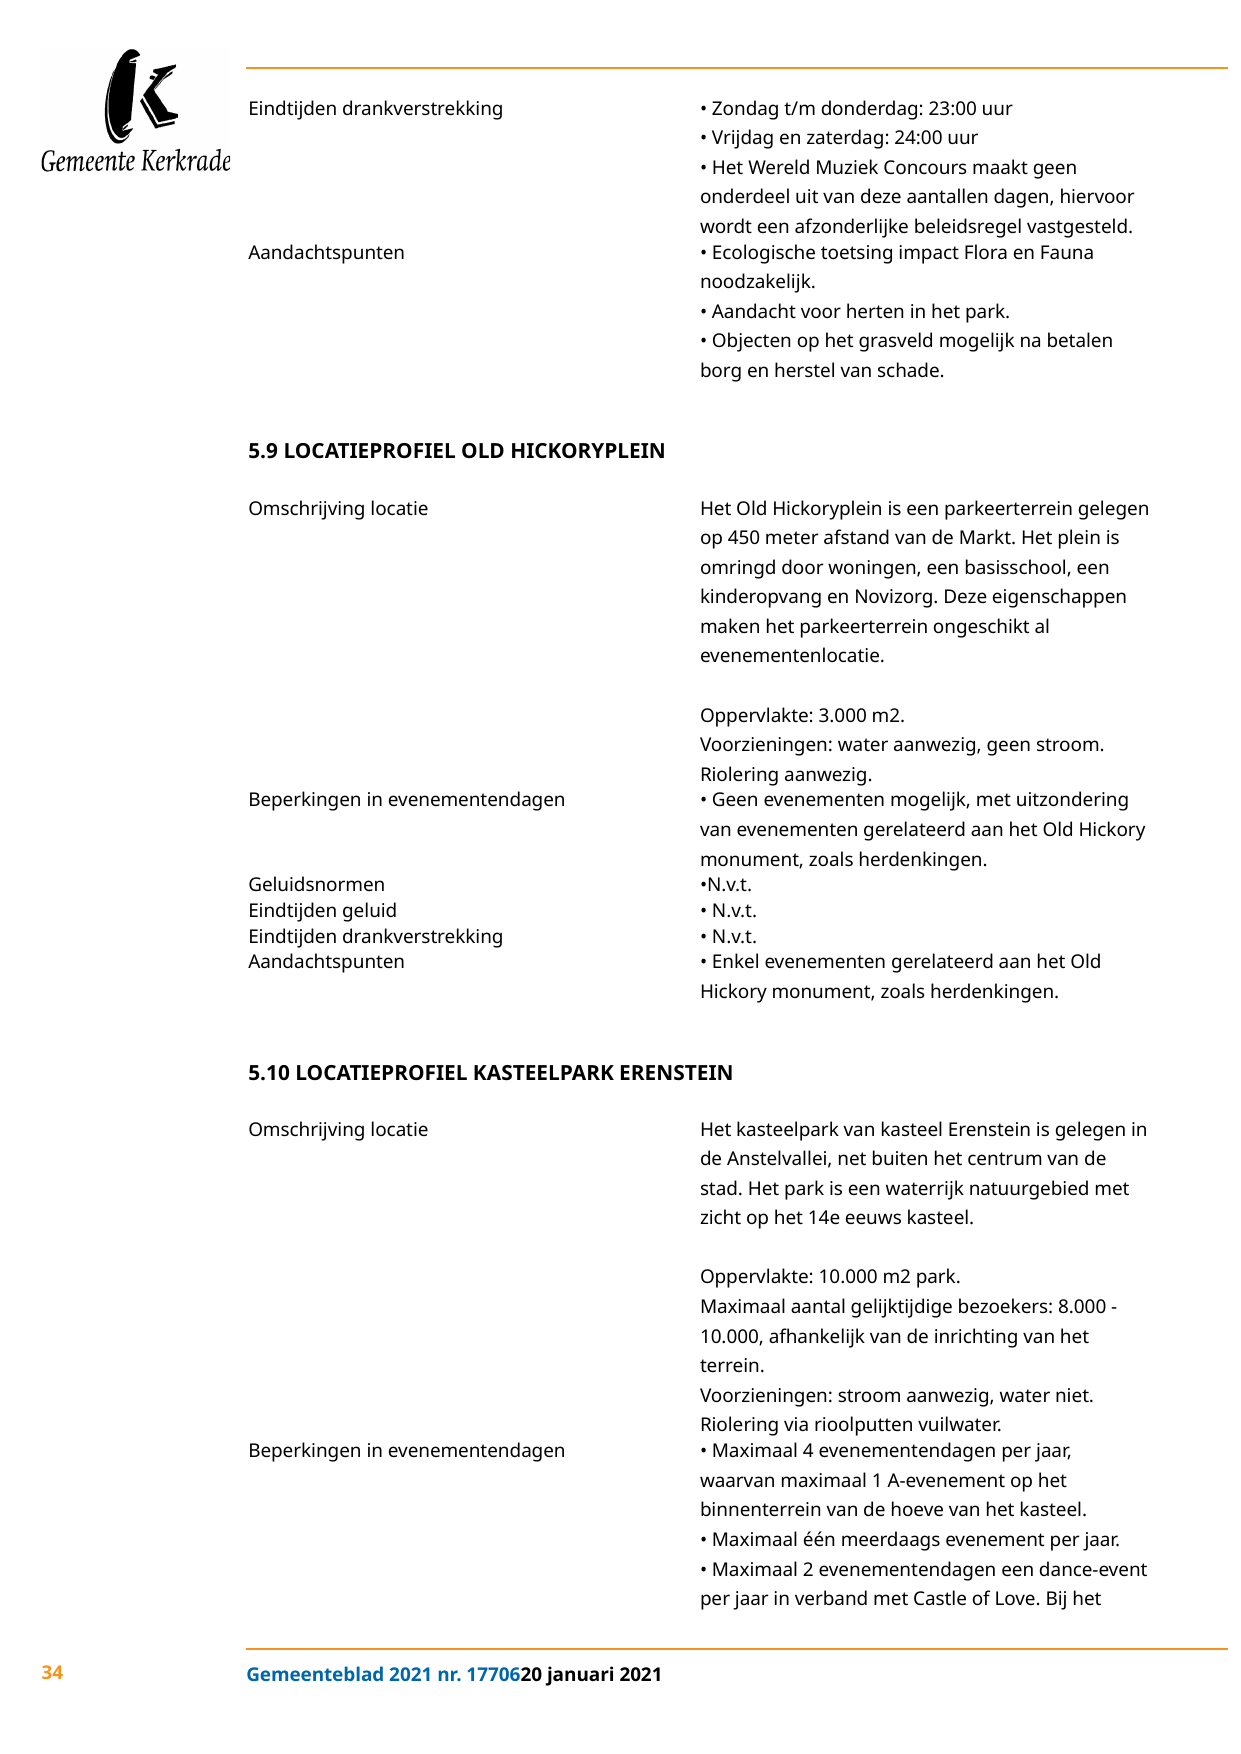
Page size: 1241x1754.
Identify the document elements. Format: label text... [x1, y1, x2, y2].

table_cell • Maximaal 4 evenementendagen per jaar, waarvan maximaal 1 A-evenement op het binnenterrein van de hoeve van het kasteel. • Maximaal één meerdaags evenement per jaar. • Maximaal 2 evenementendagen een dance-event per jaar in verband met Castle of Love. Bij het [700, 1438, 1152, 1611]
table_cell • N.v.t. [700, 923, 1152, 949]
table_cell • N.v.t. [700, 897, 1152, 923]
table_cell Beperkingen in evenementendagen [248, 1438, 700, 1611]
table_header Omschrijving locatie [248, 495, 700, 787]
table_cell Eindtijden geluid [248, 897, 700, 923]
text 5.10 LOCATIEPROFIEL KASTEELPARK ERENSTEIN [248, 1058, 1152, 1086]
table_cell Geluidsnormen [248, 872, 700, 897]
text 5.9 LOCATIEPROFIEL OLD HICKORYPLEIN [248, 437, 1152, 465]
table_cell Beperkingen in evenementendagen [248, 787, 700, 872]
picture [41, 47, 231, 172]
table_cell Aandachtspunten [248, 949, 700, 1004]
table_header Het kasteelpark van kasteel Erenstein is gelegen in de Anstelvallei, net buiten het centrum van de stad. Het park is een waterrijk natuurgebied met zicht op het 14e eeuws kasteel. Oppervlakte: 10.000 m2 park. Maximaal aantal gelijktijdige bezoekers: 8.000 - 10.000, afhankelijk van de inrichting van het terrein. Voorzieningen: stroom aanwezig, water niet. Riolering via rioolputten vuilwater. [700, 1116, 1152, 1437]
table_header Omschrijving locatie [248, 1116, 700, 1437]
table_cell • Zondag t/m donderdag: 23:00 uur • Vrijdag en zaterdag: 24:00 uur • Het Wereld Muziek Concours maakt geen onderdeel uit van deze aantallen dagen, hiervoor wordt een afzonderlijke beleidsregel vastgesteld. [700, 95, 1152, 239]
table_header Het Old Hickoryplein is een parkeerterrein gelegen op 450 meter afstand van de Markt. Het plein is omringd door woningen, een basisschool, een kinderopvang en Novizorg. Deze eigenschappen maken het parkeerterrein ongeschikt al evenementenlocatie. Oppervlakte: 3.000 m2. Voorzieningen: water aanwezig, geen stroom. Riolering aanwezig. [700, 495, 1152, 787]
table_cell • Geen evenementen mogelijk, met uitzondering van evenementen gerelateerd aan het Old Hickory monument, zoals herdenkingen. [700, 787, 1152, 872]
table_cell Eindtijden drankverstrekking [248, 95, 700, 239]
table_cell Eindtijden drankverstrekking [248, 923, 700, 949]
table_cell •N.v.t. [700, 872, 1152, 897]
table_cell Aandachtspunten [248, 239, 700, 383]
table_cell • Ecologische toetsing impact Flora en Fauna noodzakelijk. • Aandacht voor herten in het park. • Objecten op het grasveld mogelijk na betalen borg en herstel van schade. [700, 239, 1152, 383]
table_cell • Enkel evenementen gerelateerd aan het Old Hickory monument, zoals herdenkingen. [700, 949, 1152, 1004]
